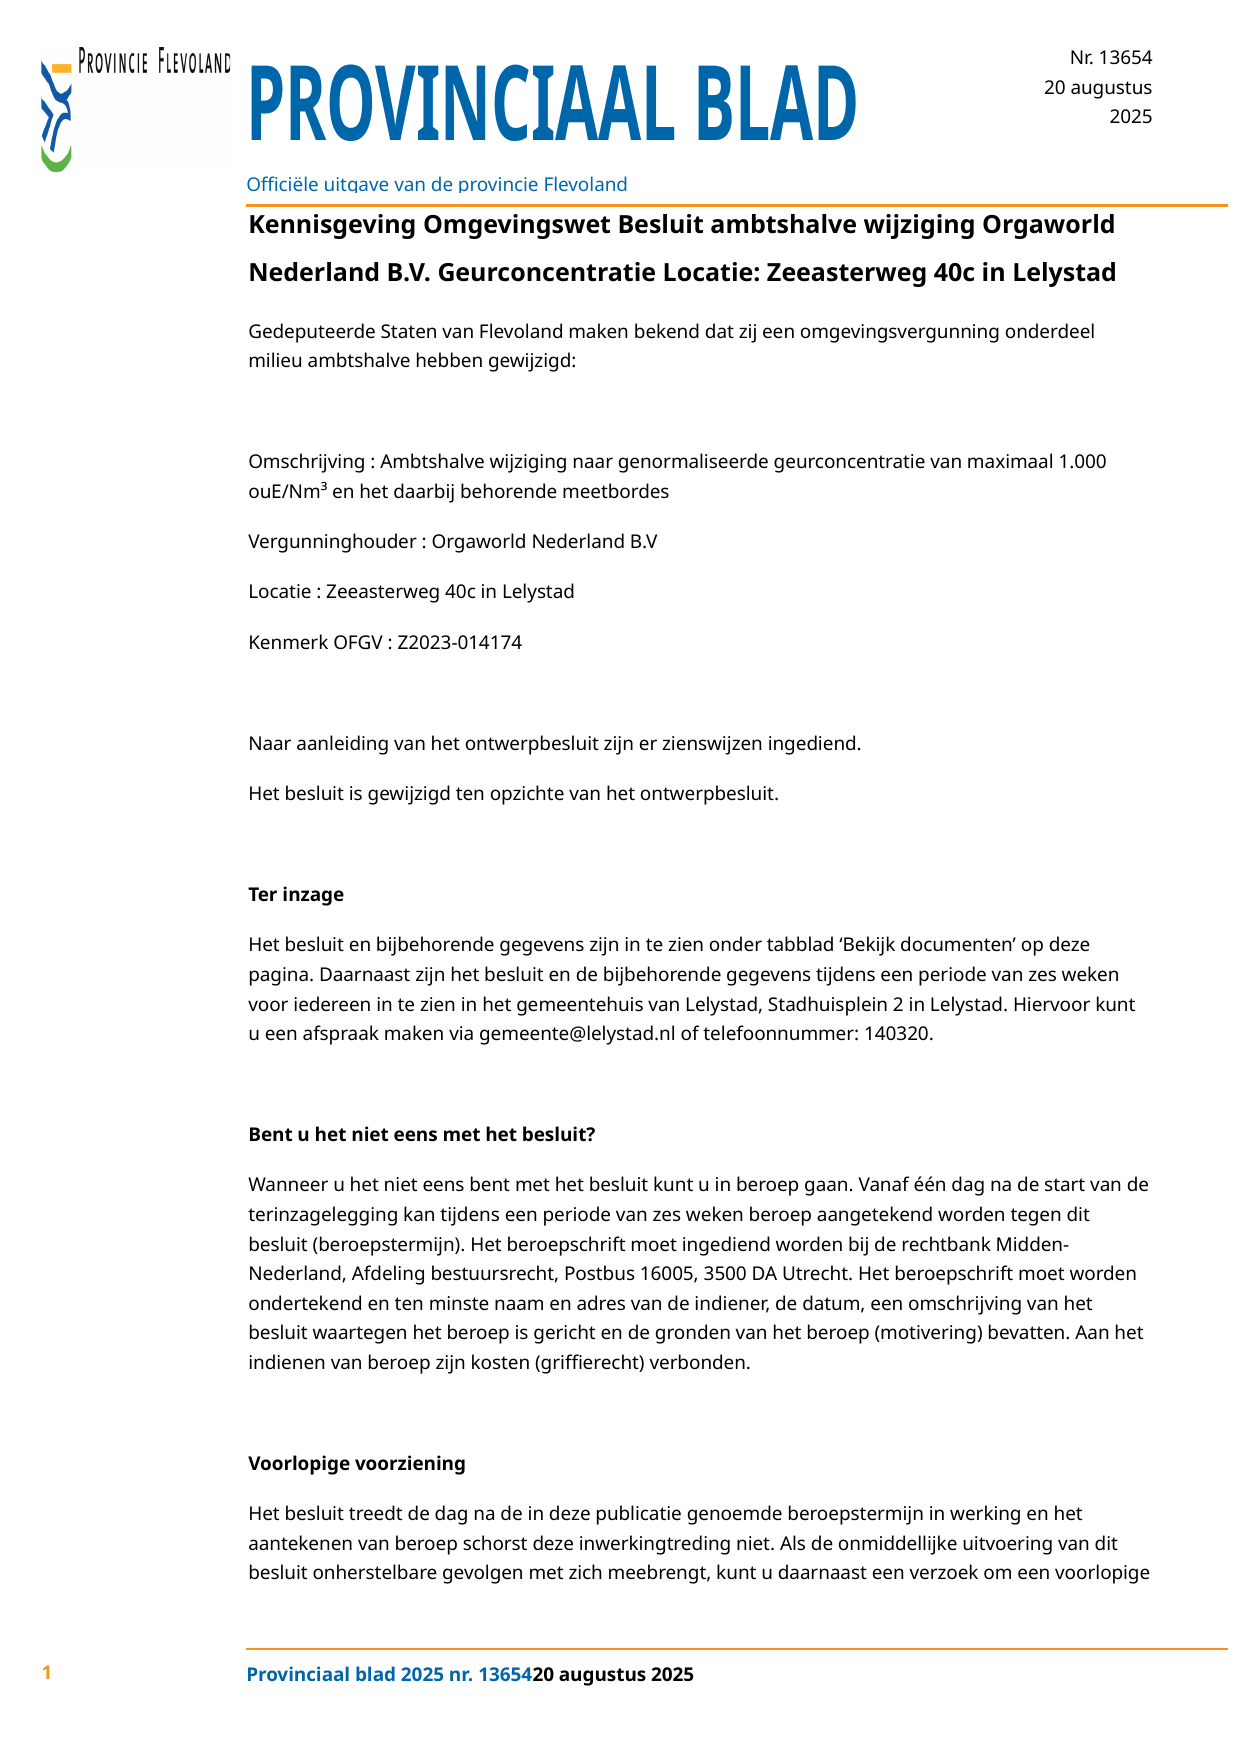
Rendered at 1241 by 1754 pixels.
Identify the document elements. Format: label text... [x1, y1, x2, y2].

text Het besluit is gewijzigd ten opzichte van het ontwerpbesluit. [248, 780, 1152, 806]
text Vergunninghouder : Orgaworld Nederland B.V [248, 528, 1152, 554]
text Naar aanleiding van het ontwerpbesluit zijn er zienswijzen ingediend. [248, 730, 1152, 756]
text Het besluit en bijbehorende gegevens zijn in te zien onder tabblad ‘Bekijk documenten’ op deze pagina. Daarnaast zijn het besluit en de bijbehorende gegevens tijdens een periode van zes weken voor iedereen in te zien in het gemeentehuis van Lelystad, Stadhuisplein 2 in Lelystad. Hiervoor kunt u een afspraak maken via gemeente@lelystad.nl of telefoonnummer: 140320. [248, 932, 1152, 1046]
text Kennisgeving Omgevingswet Besluit ambtshalve wijziging Orgaworld Nederland B.V. Geurconcentratie Locatie: Zeeasterweg 40c in Lelystad [248, 207, 1152, 288]
text Het besluit treedt de dag na de in deze publicatie genoemde beroepstermijn in werking en het aantekenen van beroep schorst deze inwerkingtreding niet. Als de onmiddellijke uitvoering van dit besluit onherstelbare gevolgen met zich meebrengt, kunt u daarnaast een verzoek om een voorlopige [248, 1500, 1152, 1585]
picture [41, 47, 231, 172]
text Wanneer u het niet eens bent met het besluit kunt u in beroep gaan. Vanaf één dag na de start van de terinzagelegging kan tijdens een periode van zes weken beroep aangetekend worden tegen dit besluit (beroepstermijn). Het beroepschrift moet ingediend worden bij de rechtbank Midden-Nederland, Afdeling bestuursrecht, Postbus 16005, 3500 DA Utrecht. Het beroepschrift moet worden ondertekend en ten minste naam en adres van de indiener, de datum, een omschrijving van het besluit waartegen het beroep is gericht en de gronden van het beroep (motivering) bevatten. Aan het indienen van beroep zijn kosten (griffierecht) verbonden. [248, 1172, 1152, 1375]
text Bent u het niet eens met het besluit? [248, 1121, 1152, 1147]
text Kenmerk OFGV : Z2023-014174 [248, 629, 1152, 655]
text Locatie : Zeeasterweg 40c in Lelystad [248, 579, 1152, 604]
text Voorlopige voorziening [248, 1450, 1152, 1476]
text Ter inzage [248, 881, 1152, 907]
text Omschrijving : Ambtshalve wijziging naar genormaliseerde geurconcentratie van maximaal 1.000 ouE/Nm³ en het daarbij behorende meetbordes [248, 448, 1152, 504]
text Gedeputeerde Staten van Flevoland maken bekend dat zij een omgevingsvergunning onderdeel milieu ambtshalve hebben gewijzigd: [248, 318, 1152, 373]
